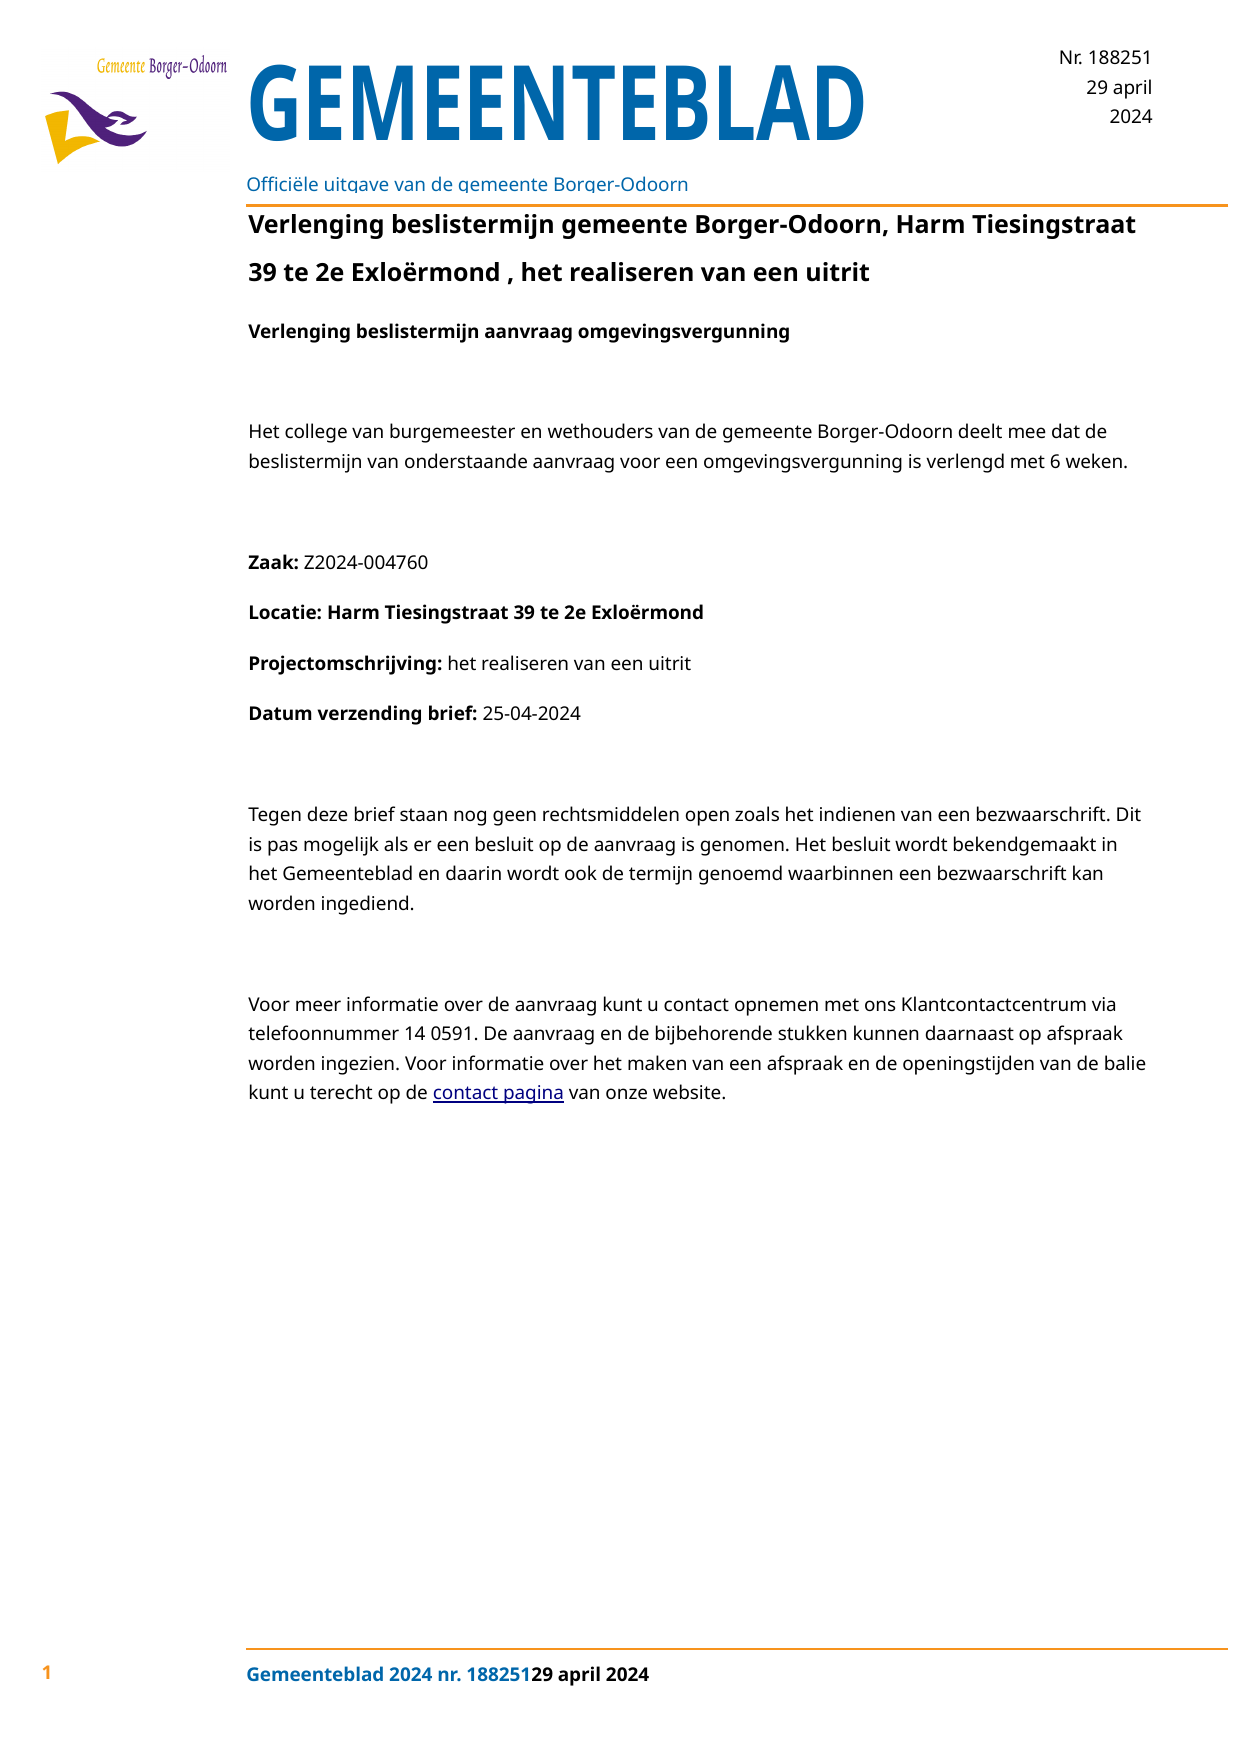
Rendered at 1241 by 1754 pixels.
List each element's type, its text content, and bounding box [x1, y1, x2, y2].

picture [41, 47, 231, 172]
text Locatie: Harm Tiesingstraat 39 te 2e Exloërmond [248, 599, 1152, 625]
text Voor meer informatie over de aanvraag kunt u contact opnemen met ons Klantcontactcentrum via telefoonnummer 14 0591. De aanvraag en de bijbehorende stukken kunnen daarnaast op afspraak worden ingezien. Voor informatie over het maken van een afspraak en de openingstijden van de balie kunt u terecht op de contact pagina van onze website. [248, 991, 1152, 1105]
text Tegen deze brief staan nog geen rechtsmiddelen open zoals het indienen van een bezwaarschrift. Dit is pas mogelijk als er een besluit op de aanvraag is genomen. Het besluit wordt bekendgemaakt in het Gemeenteblad en daarin wordt ook de termijn genoemd waarbinnen een bezwaarschrift kan worden ingediend. [248, 801, 1152, 916]
text Zaak: Z2024-004760 [248, 549, 1152, 575]
text Datum verzending brief: 25-04-2024 [248, 700, 1152, 726]
text Verlenging beslistermijn aanvraag omgevingsvergunning [248, 318, 1152, 344]
text Verlenging beslistermijn gemeente Borger-Odoorn, Harm Tiesingstraat 39 te 2e Exloërmond , het realiseren van een uitrit [248, 207, 1152, 288]
text Projectomschrijving: het realiseren van een uitrit [248, 650, 1152, 676]
text Het college van burgemeester en wethouders van de gemeente Borger-Odoorn deelt mee dat de beslistermijn van onderstaande aanvraag voor een omgevingsvergunning is verlengd met 6 weken. [248, 419, 1152, 474]
